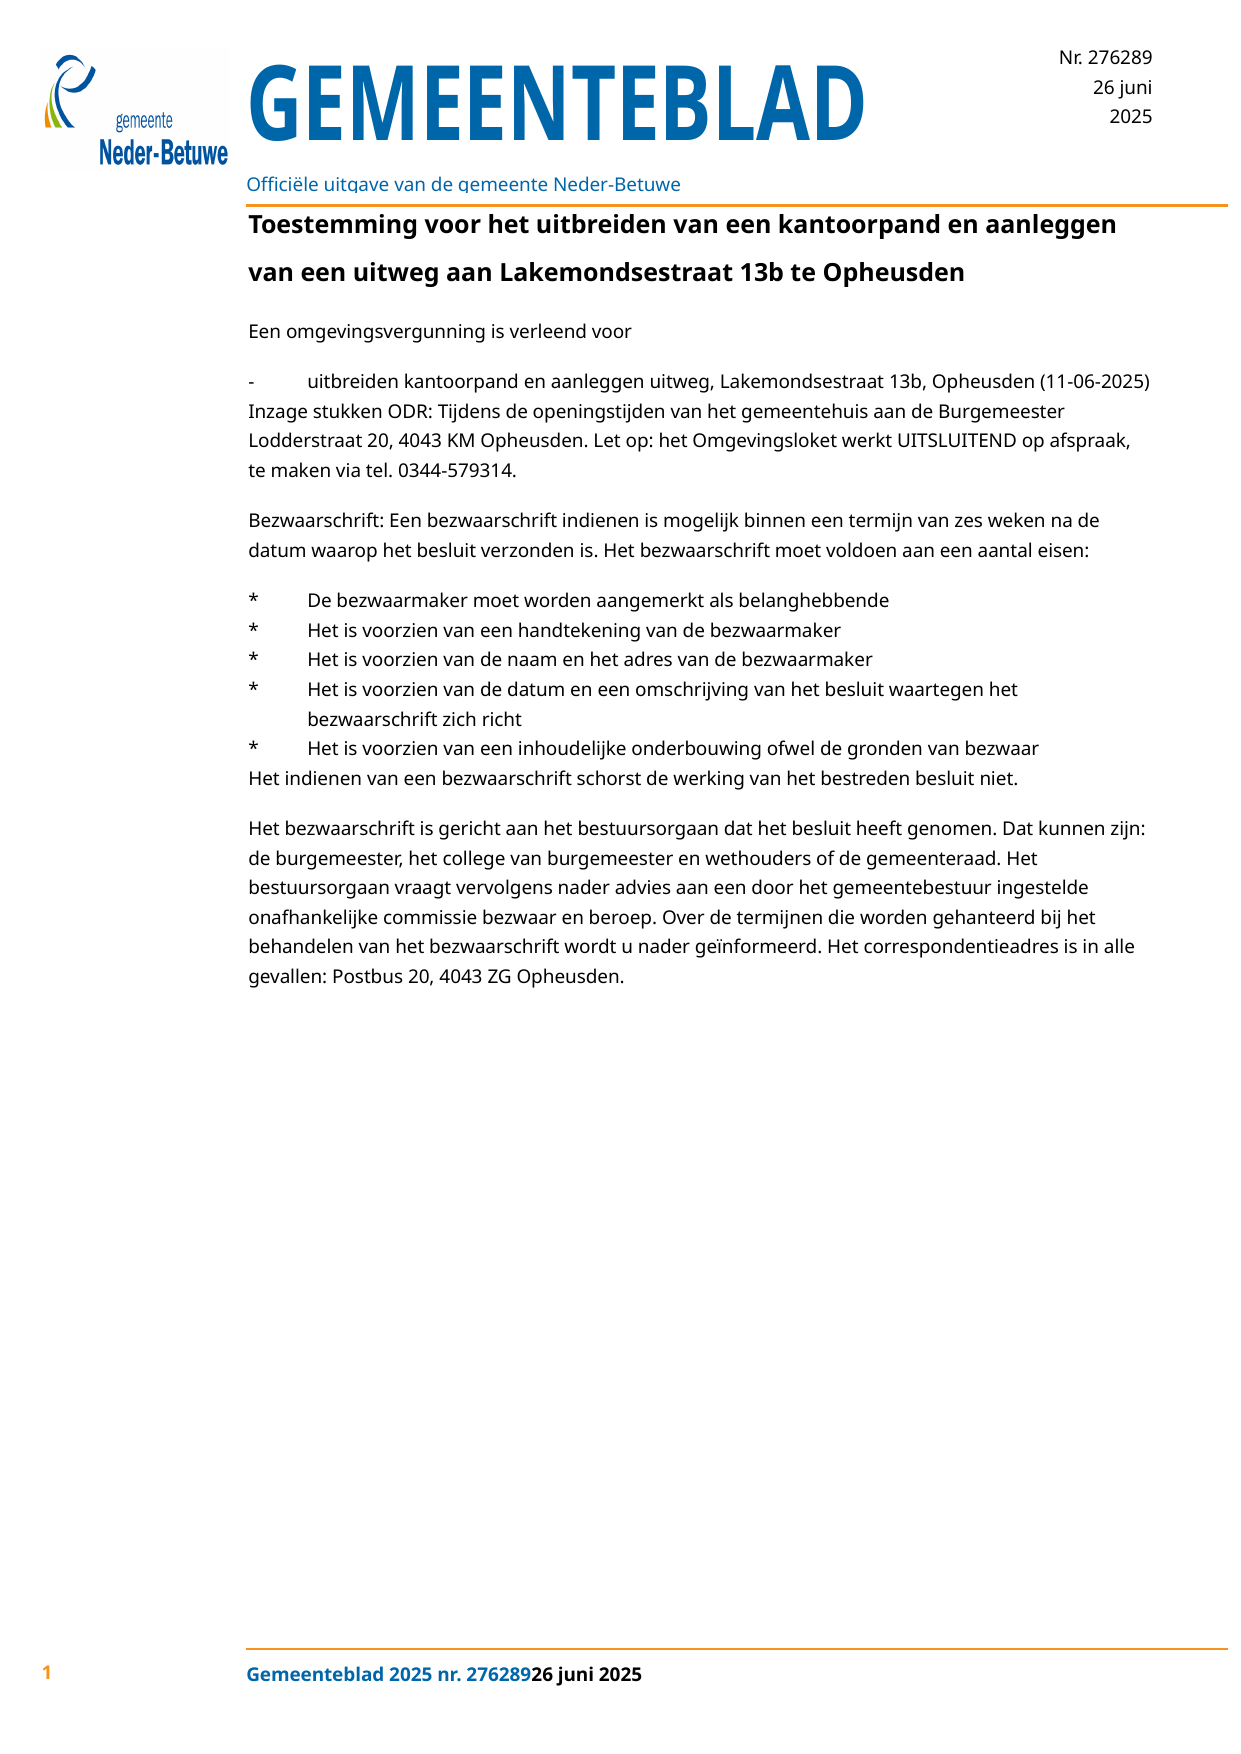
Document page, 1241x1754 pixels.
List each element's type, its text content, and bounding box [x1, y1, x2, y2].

text Het indienen van een bezwaarschrift schorst de werking van het bestreden besluit niet. [248, 765, 1152, 791]
list Het is voorzien van een handtekening van de bezwaarmaker [248, 617, 1152, 643]
list Het is voorzien van de naam en het adres van de bezwaarmaker [248, 647, 1152, 672]
text Toestemming voor het uitbreiden van een kantoorpand en aanleggen van een uitweg aan Lakemondsestraat 13b te Opheusden [248, 207, 1152, 288]
list uitbreiden kantoorpand en aanleggen uitweg, Lakemondsestraat 13b, Opheusden (11-06-2025) [248, 368, 1152, 394]
text Bezwaarschrift: Een bezwaarschrift indienen is mogelijk binnen een termijn van zes weken na de datum waarop het besluit verzonden is. Het bezwaarschrift moet voldoen aan een aantal eisen: [248, 507, 1152, 563]
list Het is voorzien van de datum en een omschrijving van het besluit waartegen het bezwaarschrift zich richt [248, 676, 1152, 732]
text Inzage stukken ODR: Tijdens de openingstijden van het gemeentehuis aan de Burgemeester Lodderstraat 20, 4043 KM Opheusden. Let op: het Omgevingsloket werkt UITSLUITEND op afspraak, te maken via tel. 0344-579314. [248, 398, 1152, 483]
text Het bezwaarschrift is gericht aan het bestuursorgaan dat het besluit heeft genomen. Dat kunnen zijn: de burgemeester, het college van burgemeester en wethouders of de gemeenteraad. Het bestuursorgaan vraagt vervolgens nader advies aan een door het gemeentebestuur ingestelde onafhankelijke commissie bezwaar en beroep. Over de termijnen die worden gehanteerd bij het behandelen van het bezwaarschrift wordt u nader geïnformeerd. Het correspondentieadres is in alle gevallen: Postbus 20, 4043 ZG Opheusden. [248, 815, 1152, 989]
list De bezwaarmaker moet worden aangemerkt als belanghebbende [248, 587, 1152, 613]
picture [41, 47, 231, 172]
list Het is voorzien van een inhoudelijke onderbouwing ofwel de gronden van bezwaar [248, 735, 1152, 761]
text Een omgevingsvergunning is verleend voor [248, 318, 1152, 344]
